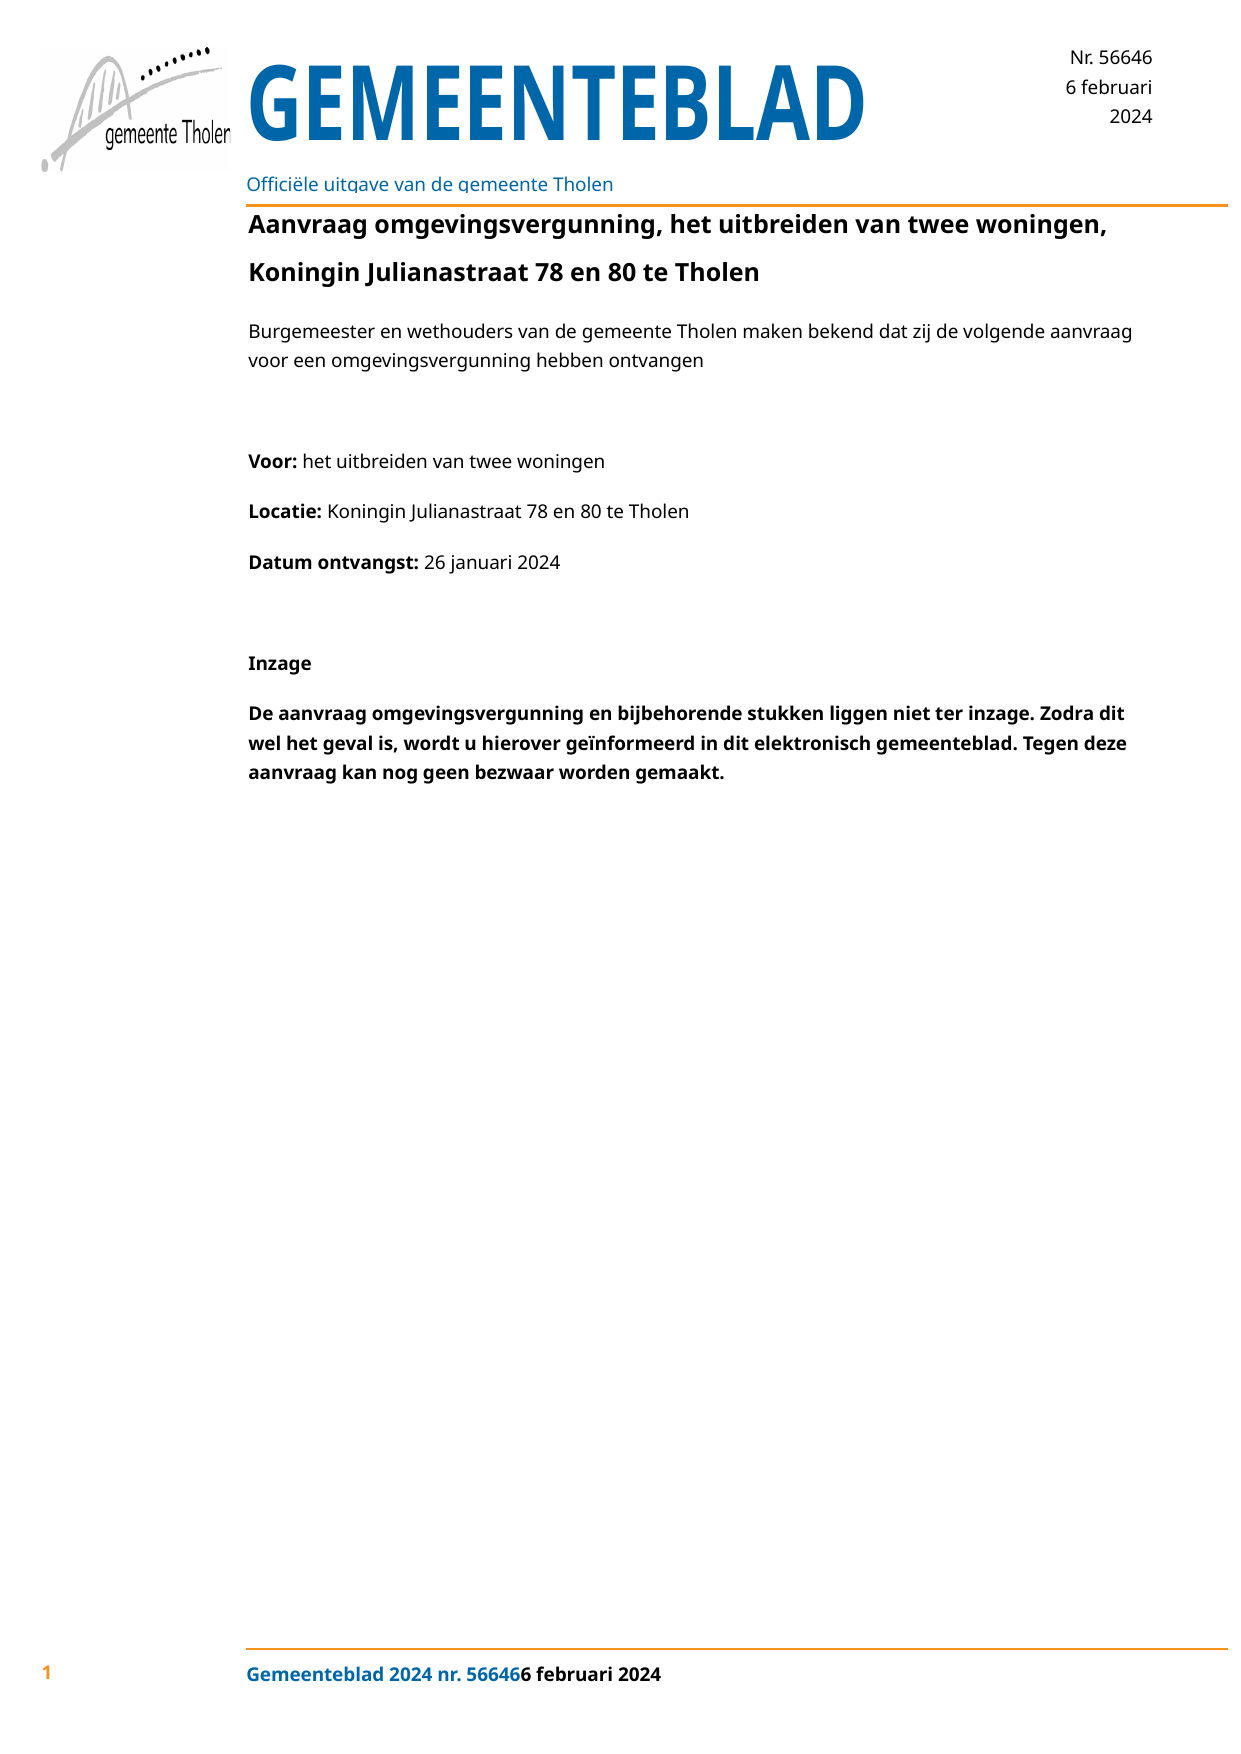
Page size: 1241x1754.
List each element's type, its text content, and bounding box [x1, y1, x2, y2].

text Aanvraag omgevingsvergunning, het uitbreiden van twee woningen, Koningin Julianastraat 78 en 80 te Tholen [248, 207, 1152, 288]
text Burgemeester en wethouders van de gemeente Tholen maken bekend dat zij de volgende aanvraag voor een omgevingsvergunning hebben ontvangen [248, 318, 1152, 373]
text De aanvraag omgevingsvergunning en bijbehorende stukken liggen niet ter inzage. Zodra dit wel het geval is, wordt u hierover geïnformeerd in dit elektronisch gemeenteblad. Tegen deze aanvraag kan nog geen bezwaar worden gemaakt. [248, 700, 1152, 785]
text Datum ontvangst: 26 januari 2024 [248, 549, 1152, 575]
text Inzage [248, 650, 1152, 676]
text Voor: het uitbreiden van twee woningen [248, 448, 1152, 474]
text Locatie: Koningin Julianastraat 78 en 80 te Tholen [248, 499, 1152, 524]
picture [41, 47, 231, 172]
